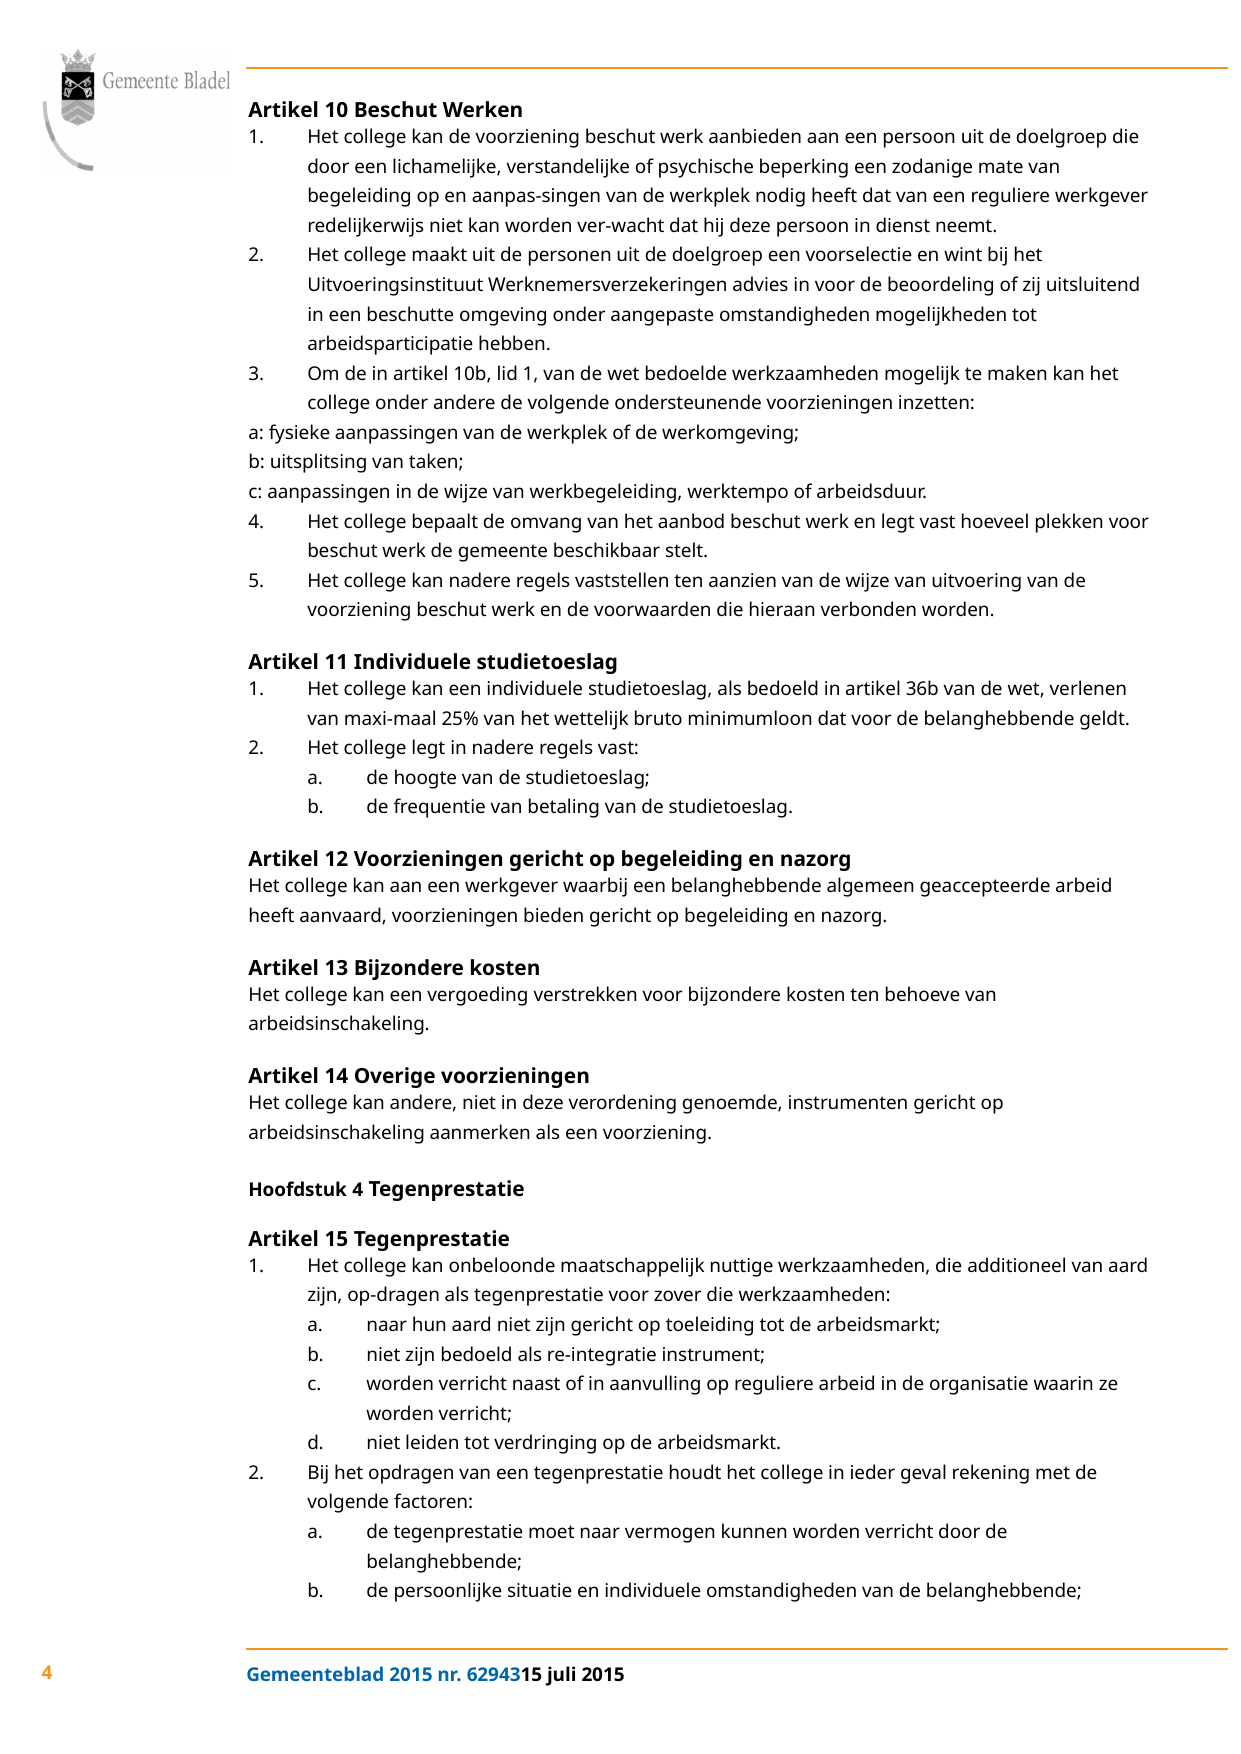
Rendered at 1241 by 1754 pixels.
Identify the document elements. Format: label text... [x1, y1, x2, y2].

text b: uitsplitsing van taken; [248, 449, 1152, 474]
list Het college kan onbeloonde maatschappelijk nuttige werkzaamheden, die additioneel van aard zijn, op-dragen als tegenprestatie voor zover die werkzaamheden: [248, 1252, 1152, 1307]
text Hoofdstuk 4 Tegenprestatie [248, 1174, 1152, 1203]
text Het college kan een vergoeding verstrekken voor bijzondere kosten ten behoeve van arbeidsinschakeling. [248, 981, 1152, 1036]
text Artikel 10 Beschut Werken [248, 95, 1152, 123]
list Het college legt in nadere regels vast: [248, 734, 1152, 760]
list Bij het opdragen van een tegenprestatie houdt het college in ieder geval rekening met de volgende factoren: [248, 1459, 1152, 1514]
text Het college kan andere, niet in deze verordening genoemde, instrumenten gericht op arbeidsinschakeling aanmerken als een voorziening. [248, 1089, 1152, 1145]
list Het college kan nadere regels vaststellen ten aanzien van de wijze van uitvoering van de voorziening beschut werk en de voorwaarden die hieraan verbonden worden. [248, 567, 1152, 622]
text Artikel 11 Individuele studietoeslag [248, 647, 1152, 675]
picture [41, 47, 231, 172]
list de persoonlijke situatie en individuele omstandigheden van de belanghebbende; [307, 1577, 1152, 1603]
list Om de in artikel 10b, lid 1, van de wet bedoelde werkzaamheden mogelijk te maken kan het college onder andere de volgende ondersteunende voorzieningen inzetten: [248, 360, 1152, 415]
list de hoogte van de studietoeslag; [307, 764, 1152, 790]
list Het college kan een individuele studietoeslag, als bedoeld in artikel 36b van de wet, verlenen van maxi-maal 25% van het wettelijk bruto minimumloon dat voor de belanghebbende geldt. [248, 675, 1152, 731]
list Het college bepaalt de omvang van het aanbod beschut werk en legt vast hoeveel plekken voor beschut werk de gemeente beschikbaar stelt. [248, 508, 1152, 563]
list de tegenprestatie moet naar vermogen kunnen worden verricht door de belanghebbende; [307, 1518, 1152, 1574]
list Het college kan de voorziening beschut werk aanbieden aan een persoon uit de doelgroep die door een lichamelijke, verstandelijke of psychische beperking een zodanige mate van begeleiding op en aanpas-singen van de werkplek nodig heeft dat van een reguliere werkgever redelijkerwijs niet kan worden ver-wacht dat hij deze persoon in dienst neemt. [248, 123, 1152, 238]
text a: fysieke aanpassingen van de werkplek of de werkomgeving; [248, 419, 1152, 445]
list naar hun aard niet zijn gericht op toeleiding tot de arbeidsmarkt; [307, 1311, 1152, 1337]
list niet zijn bedoeld als re-integratie instrument; [307, 1341, 1152, 1367]
text Het college kan aan een werkgever waarbij een belanghebbende algemeen geaccepteerde arbeid heeft aanvaard, voorzieningen bieden gericht op begeleiding en nazorg. [248, 873, 1152, 928]
text Artikel 12 Voorzieningen gericht op begeleiding en nazorg [248, 844, 1152, 873]
list niet leiden tot verdringing op de arbeidsmarkt. [307, 1429, 1152, 1455]
list Het college maakt uit de personen uit de doelgroep een voorselectie en wint bij het Uitvoeringsinstituut Werknemersverzekeringen advies in voor de beoordeling of zij uitsluitend in een beschutte omgeving onder aangepaste omstandigheden mogelijkheden tot arbeidsparticipatie hebben. [248, 242, 1152, 356]
text c: aanpassingen in de wijze van werkbegeleiding, werktempo of arbeidsduur. [248, 478, 1152, 504]
list worden verricht naast of in aanvulling op reguliere arbeid in de organisatie waarin ze worden verricht; [307, 1370, 1152, 1426]
text Artikel 14 Overige voorzieningen [248, 1061, 1152, 1089]
list de frequentie van betaling van de studietoeslag. [307, 794, 1152, 819]
text Artikel 13 Bijzondere kosten [248, 953, 1152, 981]
text Artikel 15 Tegenprestatie [248, 1224, 1152, 1252]
